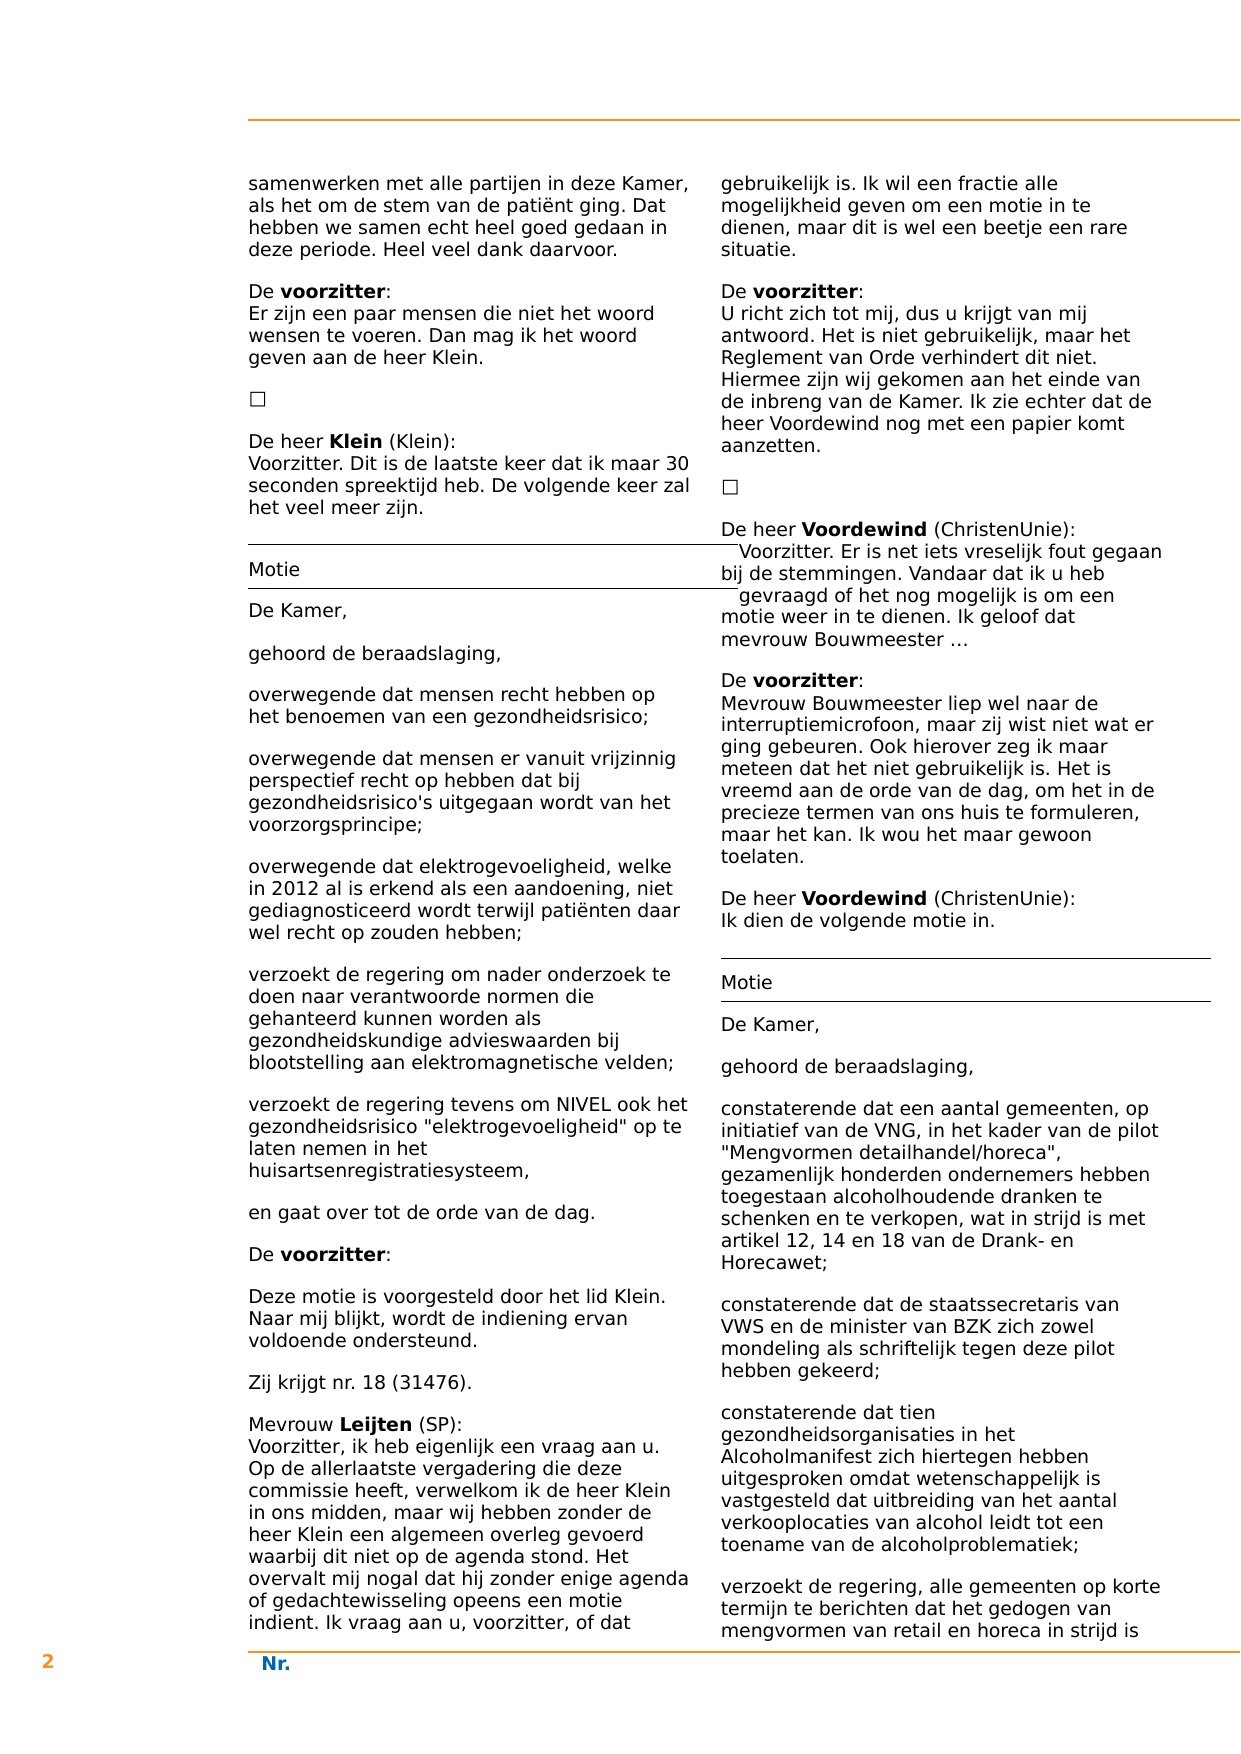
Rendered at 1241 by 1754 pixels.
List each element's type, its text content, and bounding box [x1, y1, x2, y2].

text verzoekt de regering om nader onderzoek te doen naar verantwoorde normen die gehanteerd kunnen worden als gezondheidskundige advieswaarden bij blootstelling aan elektromagnetische velden; [248, 964, 691, 1074]
text De heer Voordewind (ChristenUnie): [721, 888, 1163, 910]
text overwegende dat elektrogevoeligheid, welke in 2012 al is erkend als een aandoening, niet gediagnosticeerd wordt terwijl patiënten daar wel recht op zouden hebben; [248, 856, 691, 944]
text gehoord de beraadslaging, [248, 642, 691, 664]
text Zij krijgt nr. 18 (31476). [248, 1372, 691, 1394]
text De voorzitter: [248, 1244, 691, 1266]
text De heer Voordewind (ChristenUnie): [721, 518, 1163, 541]
text gehoord de beraadslaging, [721, 1056, 1163, 1078]
text Voorzitter. Dit is de laatste keer dat ik maar 30 seconden spreektijd heb. De volgende keer zal het veel meer zijn. [248, 453, 691, 518]
text De voorzitter: [721, 281, 1163, 303]
text verzoekt de regering, alle gemeenten op korte termijn te berichten dat het gedogen van mengvormen van retail en horeca in strijd is [721, 1576, 1163, 1642]
text ⬜ [248, 389, 691, 411]
text constaterende dat tien gezondheidsorganisaties in het Alcoholmanifest zich hiertegen hebben uitgesproken omdat wetenschappelijk is vastgesteld dat uitbreiding van het aantal verkooplocaties van alcohol leidt tot een toename van de alcoholproblematiek; [721, 1402, 1163, 1556]
text De voorzitter: [248, 281, 691, 303]
text Deze motie is voorgesteld door het lid Klein. Naar mij blijkt, wordt de indiening ervan voldoende ondersteund. [248, 1286, 691, 1352]
text Mevrouw Leijten (SP): [248, 1414, 691, 1436]
text U richt zich tot mij, dus u krijgt van mij antwoord. Het is niet gebruikelijk, maar het Reglement van Orde verhindert dit niet. [721, 303, 1163, 369]
text en gaat over tot de orde van de dag. [248, 1202, 691, 1224]
text ⬜ [721, 477, 1163, 498]
text Er zijn een paar mensen die niet het woord wensen te voeren. Dan mag ik het woord geven aan de heer Klein. [248, 303, 691, 369]
text gebruikelijk is. Ik wil een fractie alle mogelijkheid geven om een motie in te dienen, maar dit is wel een beetje een rare situatie. [721, 173, 1163, 261]
text constaterende dat de staatssecretaris van VWS en de minister van BZK zich zowel mondeling als schriftelijk tegen deze pilot hebben gekeerd; [721, 1294, 1163, 1382]
text Motie [721, 972, 1163, 994]
text overwegende dat mensen er vanuit vrijzinnig perspectief recht op hebben dat bij gezondheidsrisico's uitgegaan wordt van het voorzorgsprincipe; [248, 748, 691, 836]
text De heer Klein (Klein): [248, 431, 691, 453]
text De Kamer, [248, 600, 691, 622]
text Ik dien de volgende motie in. [721, 910, 1163, 932]
text overwegende dat mensen recht hebben op het benoemen van een gezondheidsrisico; [248, 684, 691, 728]
text Voorzitter. Er is net iets vreselijk fout gegaan bij de stemmingen. Vandaar dat ik u heb gevraagd of het nog mogelijk is om een motie weer in te dienen. Ik geloof dat mevrouw Bouwmeester … [721, 541, 1163, 650]
text Voorzitter, ik heb eigenlijk een vraag aan u. Op de allerlaatste vergadering die deze commissie heeft, verwelkom ik de heer Klein in ons midden, maar wij hebben zonder de heer Klein een algemeen overleg gevoerd waarbij dit niet op de agenda stond. Het overvalt mij nogal dat hij zonder enige agenda of gedachtewisseling opeens een motie indient. Ik vraag aan u, voorzitter, of dat [248, 1436, 691, 1634]
text constaterende dat een aantal gemeenten, op initiatief van de VNG, in het kader van de pilot "Mengvormen detailhandel/horeca", gezamenlijk honderden ondernemers hebben toegestaan alcoholhoudende dranken te schenken en te verkopen, wat in strijd is met artikel 12, 14 en 18 van de Drank- en Horecawet; [721, 1098, 1163, 1274]
text Hiermee zijn wij gekomen aan het einde van de inbreng van de Kamer. Ik zie echter dat de heer Voordewind nog met een papier komt aanzetten. [721, 369, 1163, 457]
text Mevrouw Bouwmeester liep wel naar de interruptiemicrofoon, maar zij wist niet wat er ging gebeuren. Ook hierover zeg ik maar meteen dat het niet gebruikelijk is. Het is vreemd aan de orde van de dag, om het in de precieze termen van ons huis te formuleren, maar het kan. Ik wou het maar gewoon toelaten. [721, 692, 1163, 868]
text Motie [248, 558, 691, 580]
text verzoekt de regering tevens om NIVEL ook het gezondheidsrisico "elektrogevoeligheid" op te laten nemen in het huisartsenregistratiesysteem, [248, 1094, 691, 1182]
text De voorzitter: [721, 670, 1163, 692]
text De Kamer, [721, 1014, 1163, 1036]
text samenwerken met alle partijen in deze Kamer, als het om de stem van de patiënt ging. Dat hebben we samen echt heel goed gedaan in deze periode. Heel veel dank daarvoor. [248, 173, 691, 261]
